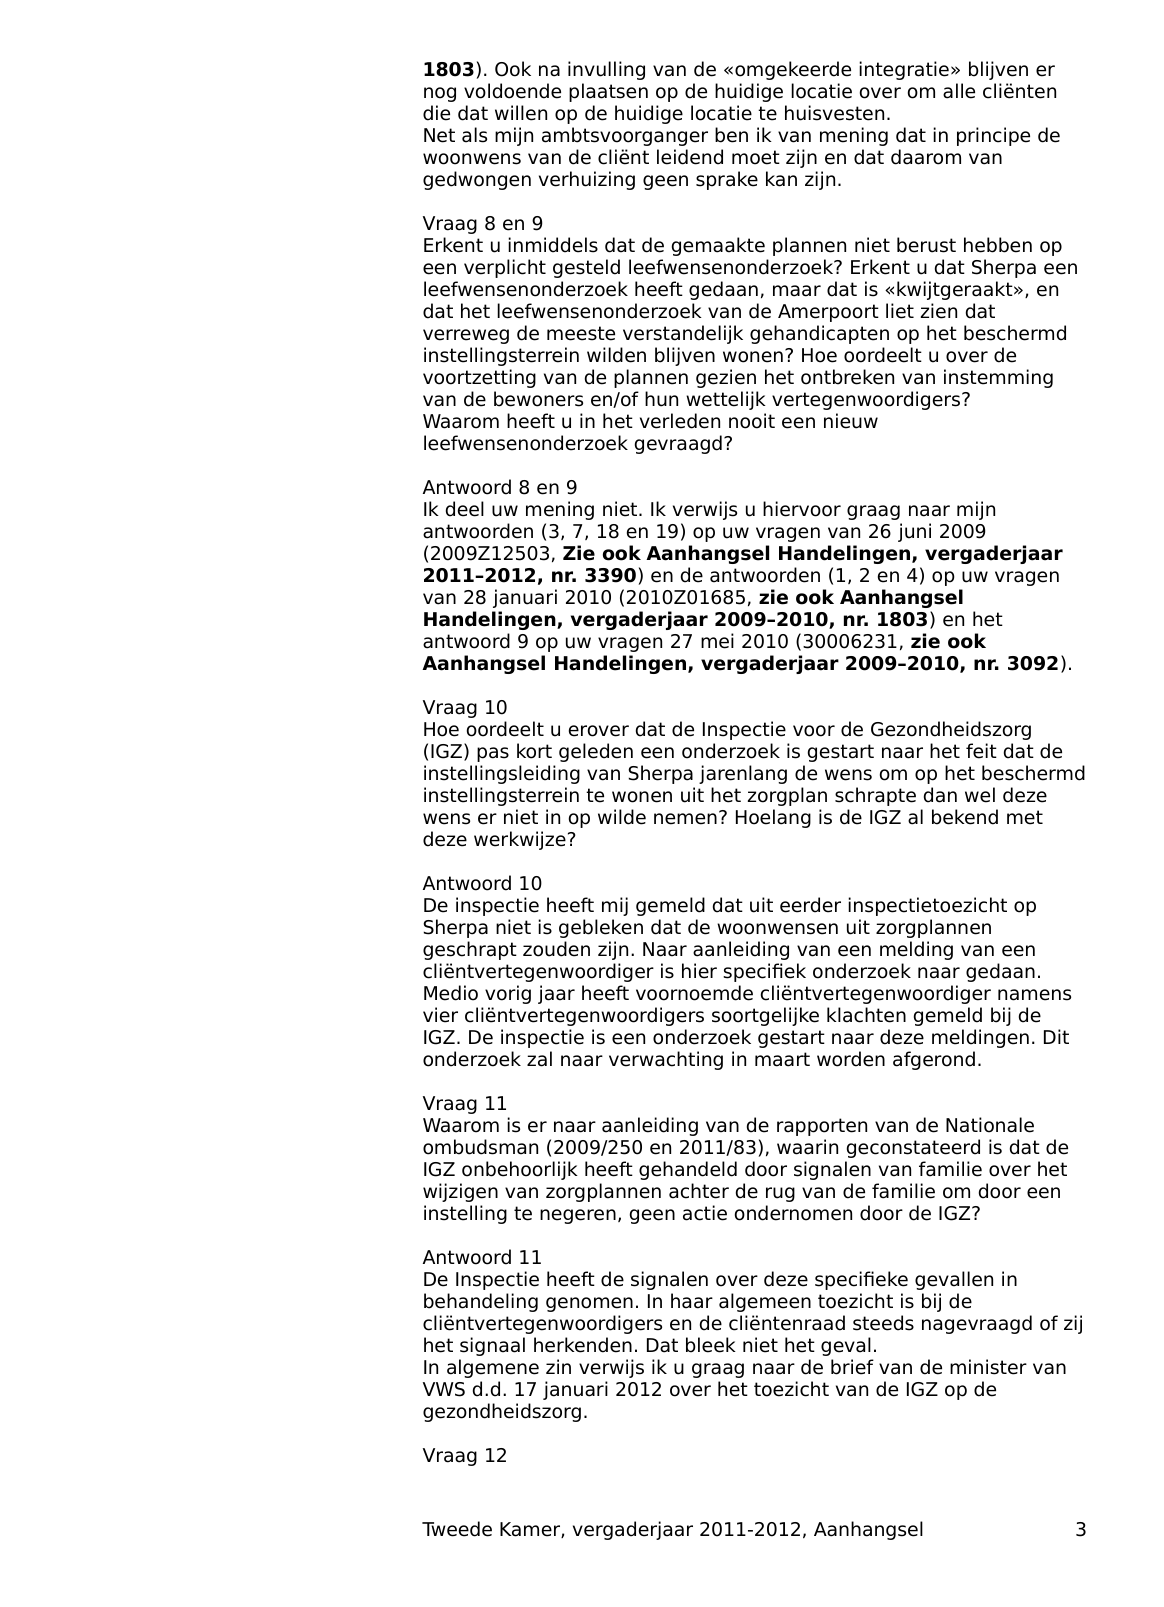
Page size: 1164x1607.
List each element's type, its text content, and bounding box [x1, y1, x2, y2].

text In algemene zin verwijs ik u graag naar de brief van de minister van VWS d.d. 17 januari 2012 over het toezicht van de IGZ op de gezondheidszorg. [422, 1357, 1087, 1423]
text Ik deel uw mening niet. Ik verwijs u hiervoor graag naar mijn antwoorden (3, 7, 18 en 19) op uw vragen van 26 juni 2009 (2009Z12503, Zie ook Aanhangsel Handelingen, vergaderjaar 2011–2012, nr. 3390) en de antwoorden (1, 2 en 4) op uw vragen van 28 januari 2010 (2010Z01685, zie ook Aanhangsel Handelingen, vergaderjaar 2009–2010, nr. 1803) en het antwoord 9 op uw vragen 27 mei 2010 (30006231, zie ook Aanhangsel Handelingen, vergaderjaar 2009–2010, nr. 3092). [422, 499, 1087, 675]
text De inspectie heeft mij gemeld dat uit eerder inspectietoezicht op Sherpa niet is gebleken dat de woonwensen uit zorgplannen geschrapt zouden zijn. Naar aanleiding van een melding van een cliëntvertegenwoordiger is hier specifiek onderzoek naar gedaan. Medio vorig jaar heeft voornoemde cliëntvertegenwoordiger namens vier cliëntvertegenwoordigers soortgelijke klachten gemeld bij de IGZ. De inspectie is een onderzoek gestart naar deze meldingen. Dit onderzoek zal naar verwachting in maart worden afgerond. [422, 895, 1087, 1071]
text Vraag 10 [422, 697, 1087, 719]
text Hoe oordeelt u erover dat de Inspectie voor de Gezondheidszorg (IGZ) pas kort geleden een onderzoek is gestart naar het feit dat de instellingsleiding van Sherpa jarenlang de wens om op het beschermd instellingsterrein te wonen uit het zorgplan schrapte dan wel deze wens er niet in op wilde nemen? Hoelang is de IGZ al bekend met deze werkwijze? [422, 719, 1087, 851]
text Net als mijn ambtsvoorganger ben ik van mening dat in principe de woonwens van de cliënt leidend moet zijn en dat daarom van gedwongen verhuizing geen sprake kan zijn. [422, 125, 1087, 191]
text Antwoord 11 [422, 1247, 1087, 1269]
text Antwoord 10 [422, 873, 1087, 895]
text Vraag 8 en 9 [422, 213, 1087, 235]
text Vraag 12 [422, 1445, 1087, 1467]
text Waarom heeft u in het verleden nooit een nieuw leefwensenonderzoek gevraagd? [422, 411, 1087, 455]
text Antwoord 8 en 9 [422, 477, 1087, 499]
text De Inspectie heeft de signalen over deze specifieke gevallen in behandeling genomen. In haar algemeen toezicht is bij de cliëntvertegenwoordigers en de cliëntenraad steeds nagevraagd of zij het signaal herkenden. Dat bleek niet het geval. [422, 1269, 1087, 1357]
text 1803). Ook na invulling van de «omgekeerde integratie» blijven er nog voldoende plaatsen op de huidige locatie over om alle cliënten die dat willen op de huidige locatie te huisvesten. [422, 59, 1087, 125]
text Erkent u inmiddels dat de gemaakte plannen niet berust hebben op een verplicht gesteld leefwensenonderzoek? Erkent u dat Sherpa een leefwensenonderzoek heeft gedaan, maar dat is «kwijtgeraakt», en dat het leefwensenonderzoek van de Amerpoort liet zien dat verreweg de meeste verstandelijk gehandicapten op het beschermd instellingsterrein wilden blijven wonen? Hoe oordeelt u over de voortzetting van de plannen gezien het ontbreken van instemming van de bewoners en/of hun wettelijk vertegenwoordigers? [422, 235, 1087, 411]
text Vraag 11 [422, 1093, 1087, 1115]
text Waarom is er naar aanleiding van de rapporten van de Nationale ombudsman (2009/250 en 2011/83), waarin geconstateerd is dat de IGZ onbehoorlijk heeft gehandeld door signalen van familie over het wijzigen van zorgplannen achter de rug van de familie om door een instelling te negeren, geen actie ondernomen door de IGZ? [422, 1115, 1087, 1225]
